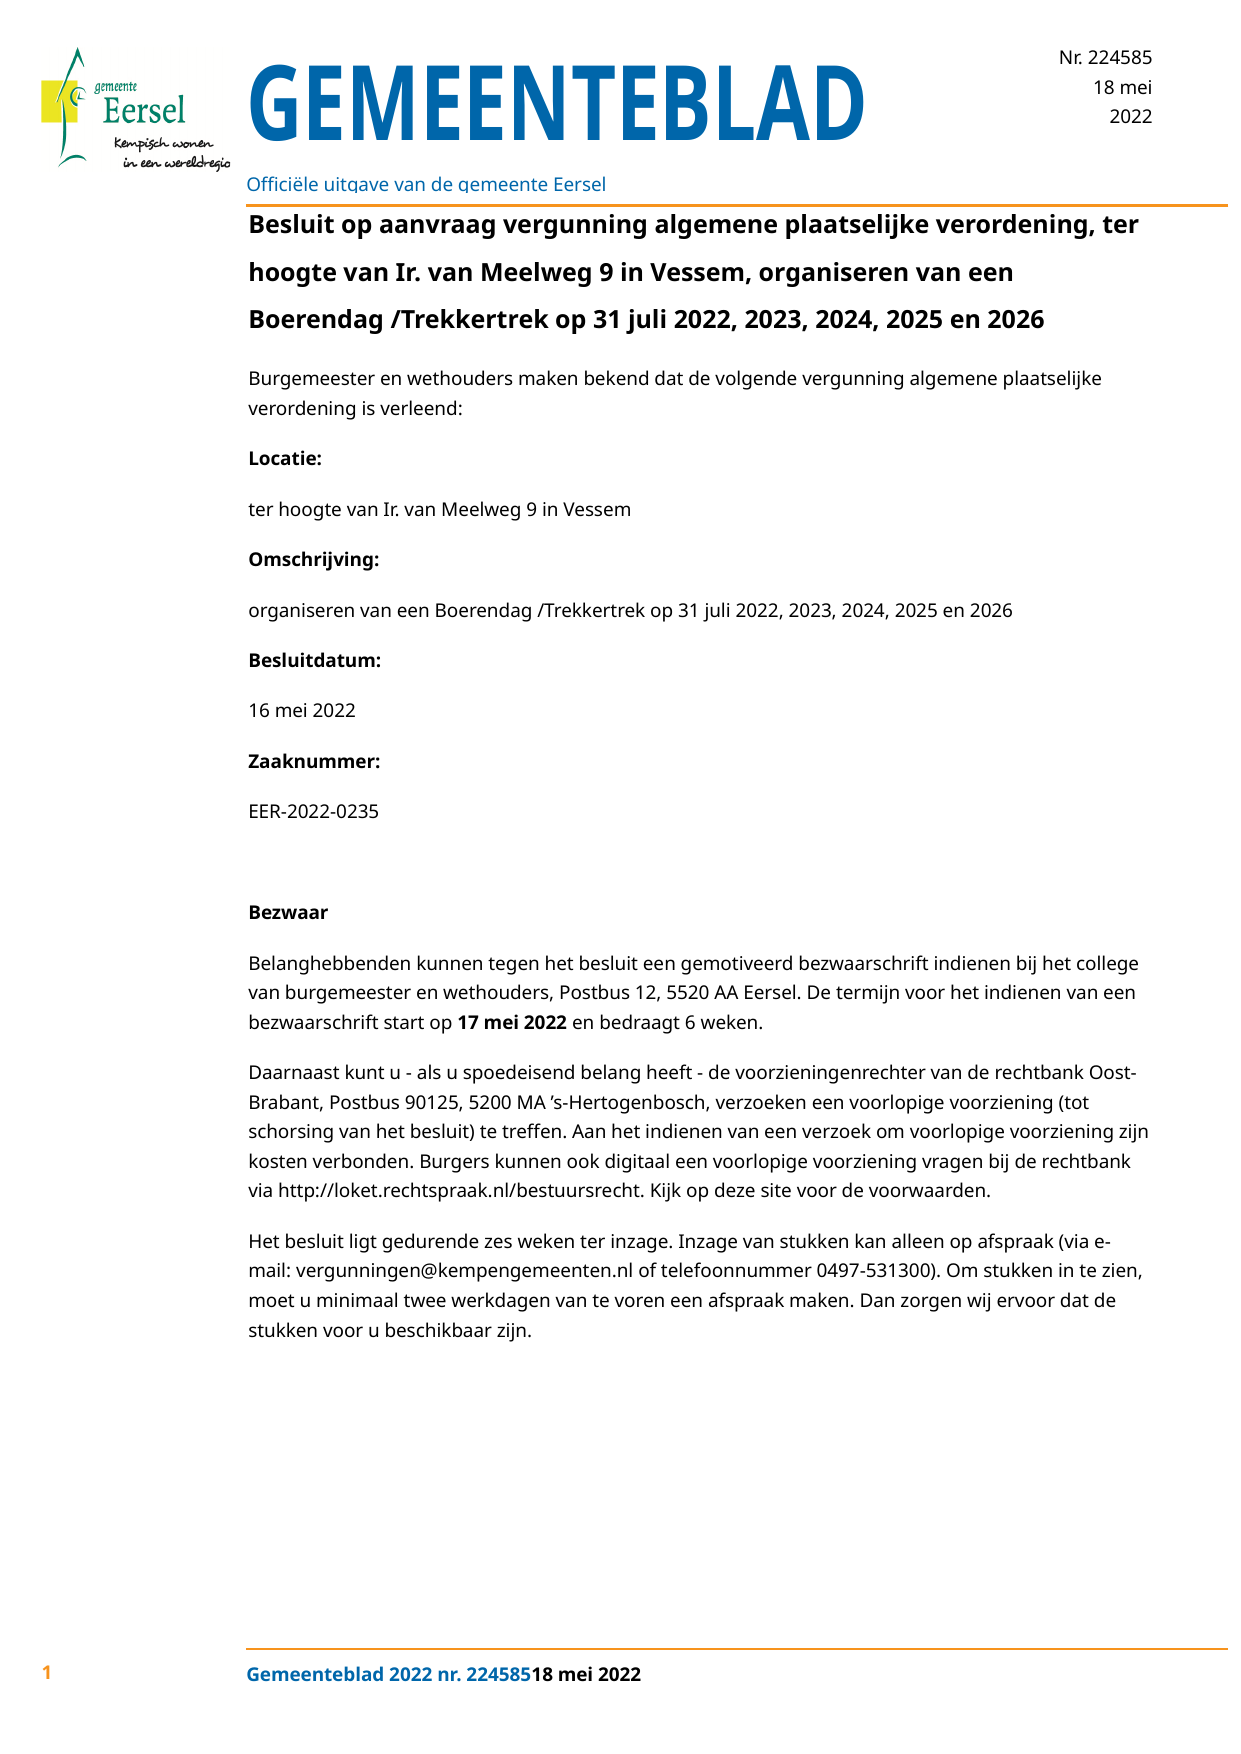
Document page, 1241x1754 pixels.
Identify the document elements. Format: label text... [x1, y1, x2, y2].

text Belanghebbenden kunnen tegen het besluit een gemotiveerd bezwaarschrift indienen bij het college van burgemeester en wethouders, Postbus 12, 5520 AA Eersel. De termijn voor het indienen van een bezwaarschrift start op 17 mei 2022 en bedraagt 6 weken. [248, 950, 1152, 1034]
text Locatie: [248, 446, 1152, 471]
text Daarnaast kunt u - als u spoedeisend belang heeft - de voorzieningenrechter van de rechtbank Oost-Brabant, Postbus 90125, 5200 MA ’s-Hertogenbosch, verzoeken een voorlopige voorziening (tot schorsing van het besluit) te treffen. Aan het indienen van een verzoek om voorlopige voorziening zijn kosten verbonden. Burgers kunnen ook digitaal een voorlopige voorziening vragen bij de rechtbank via http://loket.rechtspraak.nl/bestuursrecht. Kijk op deze site voor de voorwaarden. [248, 1059, 1152, 1203]
text ter hoogte van Ir. van Meelweg 9 in Vessem [248, 496, 1152, 522]
text organiseren van een Boerendag /Trekkertrek op 31 juli 2022, 2023, 2024, 2025 en 2026 [248, 597, 1152, 622]
text Zaaknummer: [248, 748, 1152, 774]
text Besluitdatum: [248, 647, 1152, 673]
text Het besluit ligt gedurende zes weken ter inzage. Inzage van stukken kan alleen op afspraak (via e-mail: vergunningen@kempengemeenten.nl of telefoonnummer 0497-531300). Om stukken in te zien, moet u minimaal twee werkdagen van te voren een afspraak maken. Dan zorgen wij ervoor dat de stukken voor u beschikbaar zijn. [248, 1228, 1152, 1342]
text EER-2022-0235 [248, 798, 1152, 824]
picture [41, 47, 231, 172]
text Burgemeester en wethouders maken bekend dat de volgende vergunning algemene plaatselijke verordening is verleend: [248, 366, 1152, 421]
text 16 mei 2022 [248, 698, 1152, 723]
text Omschrijving: [248, 546, 1152, 572]
text Bezwaar [248, 899, 1152, 925]
text Besluit op aanvraag vergunning algemene plaatselijke verordening, ter hoogte van Ir. van Meelweg 9 in Vessem, organiseren van een Boerendag /Trekkertrek op 31 juli 2022, 2023, 2024, 2025 en 2026 [248, 207, 1152, 336]
